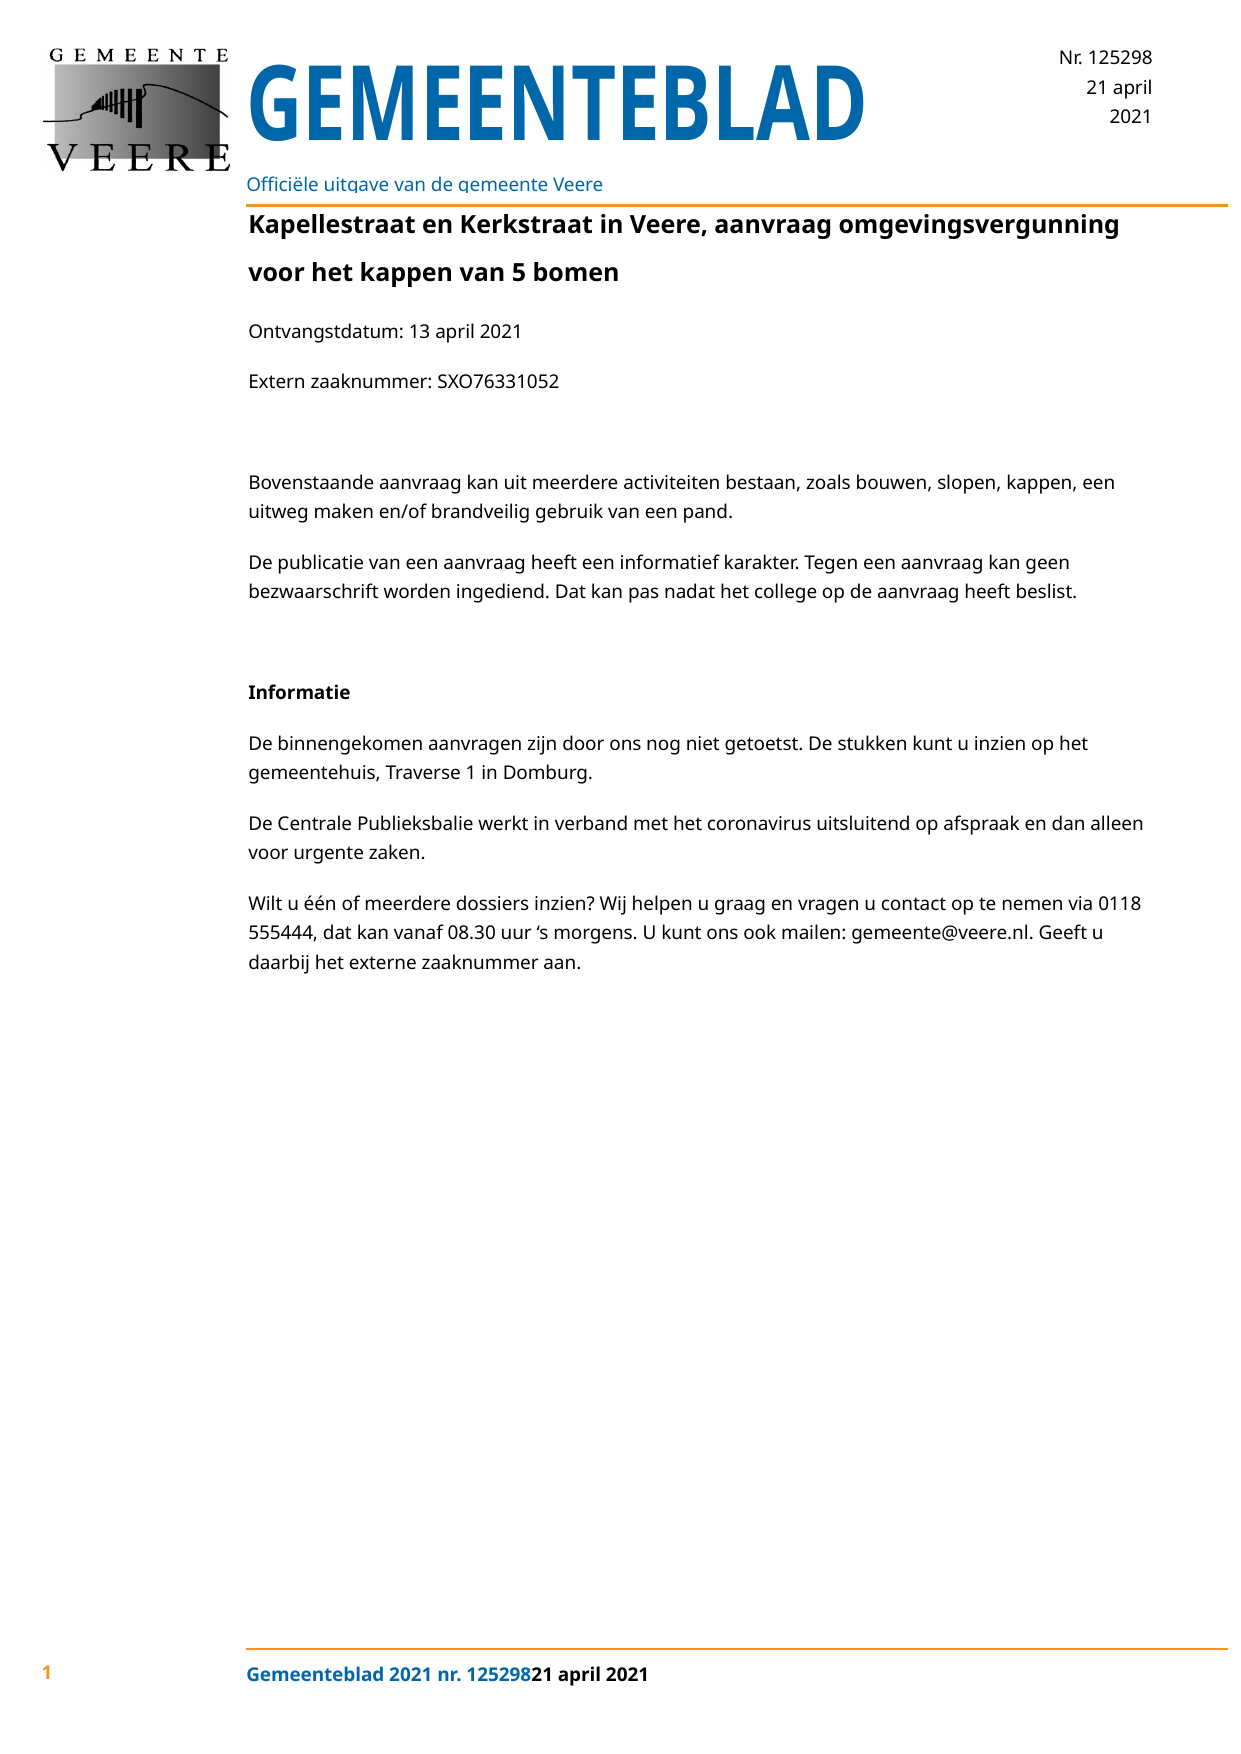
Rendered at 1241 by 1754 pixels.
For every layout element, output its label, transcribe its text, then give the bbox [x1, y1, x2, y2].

text Wilt u één of meerdere dossiers inzien? Wij helpen u graag en vragen u contact op te nemen via 0118 555444, dat kan vanaf 08.30 uur ‘s morgens. U kunt ons ook mailen: gemeente@veere.nl. Geeft u daarbij het externe zaaknummer aan. [248, 890, 1152, 975]
text Informatie [248, 679, 1152, 705]
text De Centrale Publieksbalie werkt in verband met het coronavirus uitsluitend op afspraak en dan alleen voor urgente zaken. [248, 810, 1152, 865]
text Extern zaaknummer: SXO76331052 [248, 368, 1152, 394]
text De publicatie van een aanvraag heeft een informatief karakter. Tegen een aanvraag kan geen bezwaarschrift worden ingediend. Dat kan pas nadat het college op de aanvraag heeft beslist. [248, 549, 1152, 604]
text Bovenstaande aanvraag kan uit meerdere activiteiten bestaan, zoals bouwen, slopen, kappen, een uitweg maken en/of brandveilig gebruik van een pand. [248, 469, 1152, 524]
picture [41, 47, 231, 172]
text Kapellestraat en Kerkstraat in Veere, aanvraag omgevingsvergunning voor het kappen van 5 bomen [248, 207, 1152, 288]
text De binnengekomen aanvragen zijn door ons nog niet getoetst. De stukken kunt u inzien op het gemeentehuis, Traverse 1 in Domburg. [248, 730, 1152, 785]
text Ontvangstdatum: 13 april 2021 [248, 318, 1152, 344]
